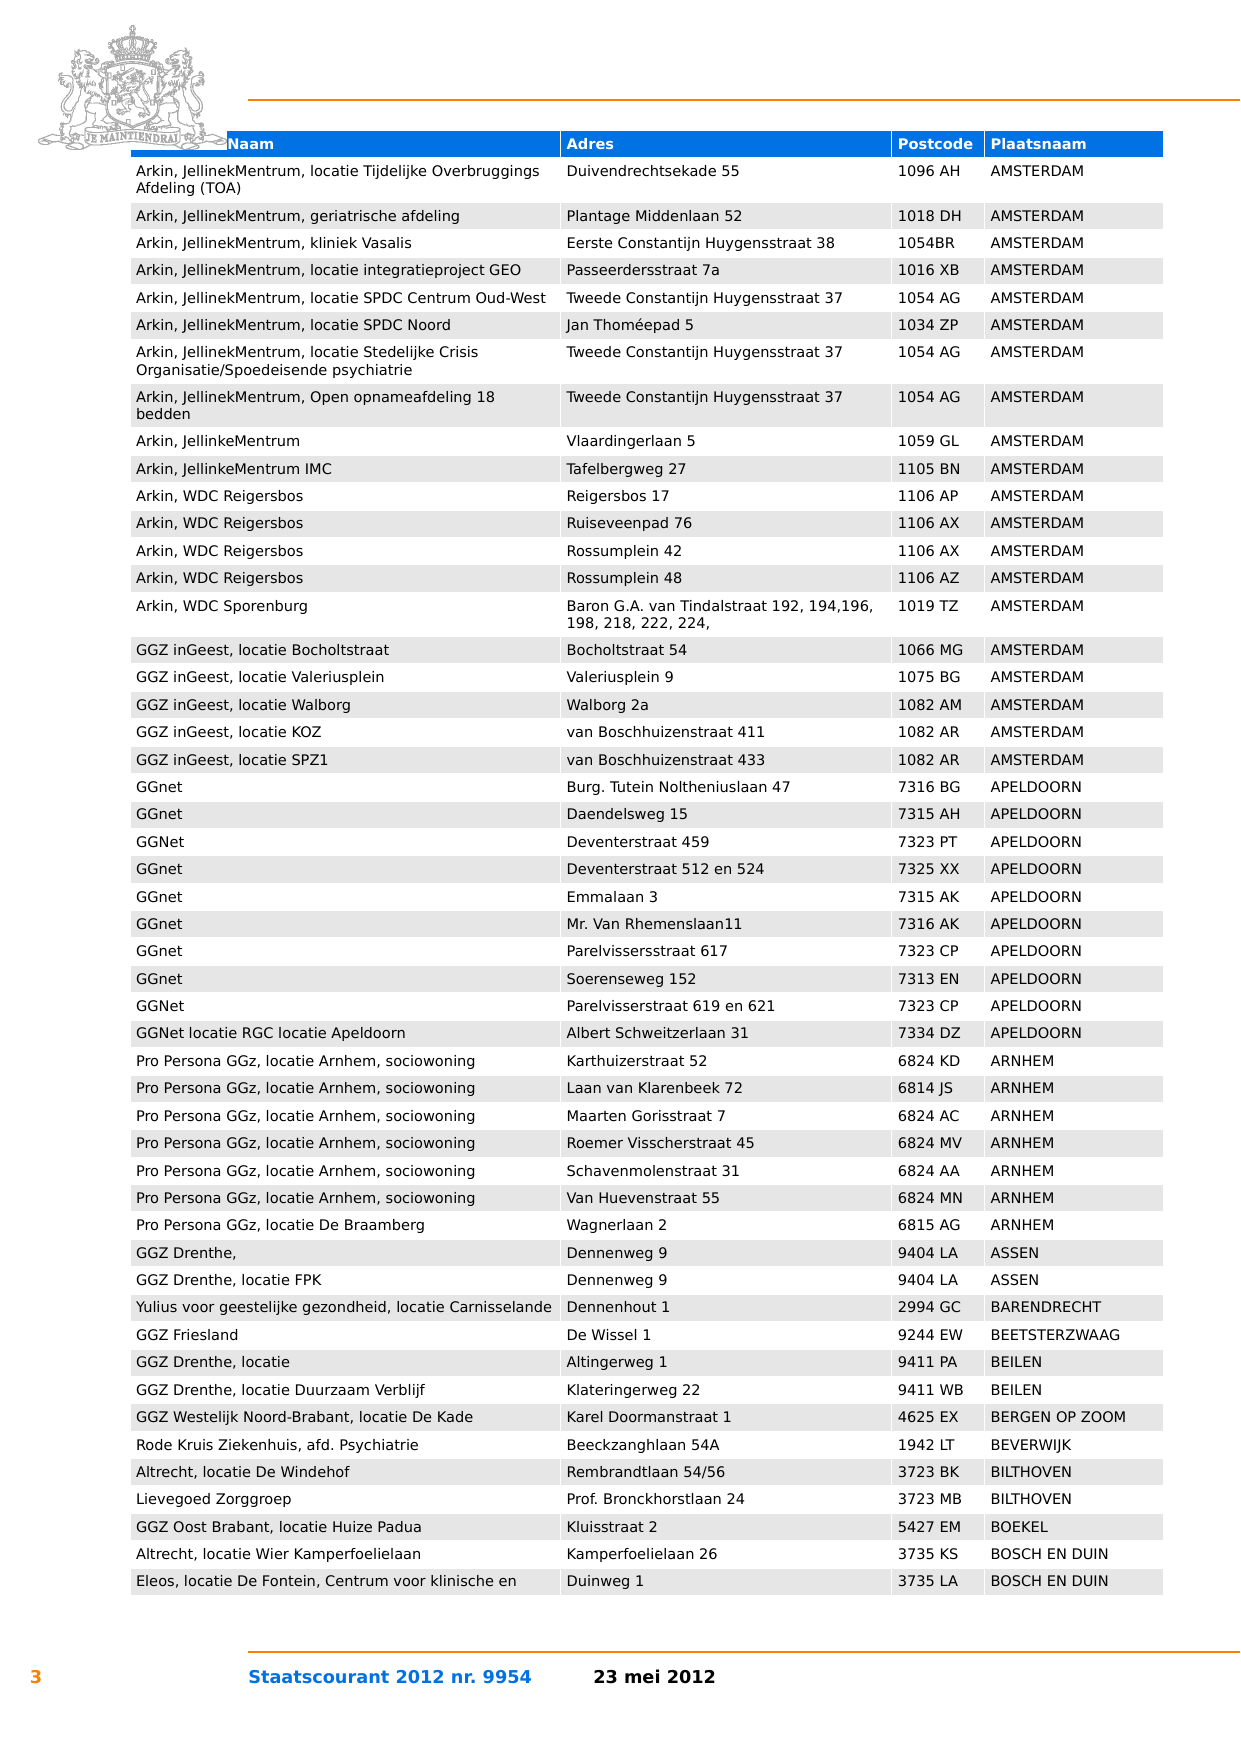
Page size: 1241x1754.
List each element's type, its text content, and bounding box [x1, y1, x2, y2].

table_cell Pro Persona GGz, locatie Arnhem, sociowoning [131, 1130, 560, 1157]
table_cell Soerenseweg 152 [561, 966, 891, 992]
table_cell Arkin, WDC Reigersbos [131, 538, 560, 564]
table_cell GGZ Friesland [131, 1322, 560, 1348]
table_cell BEVERWIJK [985, 1432, 1163, 1458]
table_cell GGZ Drenthe, locatie FPK [131, 1267, 560, 1294]
table_cell Ruiseveenpad 76 [561, 511, 891, 537]
table_cell Arkin, WDC Reigersbos [131, 565, 560, 592]
table_cell 1066 MG [892, 637, 984, 663]
picture [38, 25, 227, 150]
table_cell Arkin, WDC Reigersbos [131, 511, 560, 537]
table_cell GGnet [131, 802, 560, 828]
table_cell AMSTERDAM [985, 230, 1163, 256]
table_cell GGZ inGeest, locatie Walborg [131, 692, 560, 718]
table_cell Klateringerweg 22 [561, 1377, 891, 1403]
table_cell Yulius voor geestelijke gezondheid, locatie Carnisselande [131, 1295, 560, 1321]
table_cell ARNHEM [985, 1158, 1163, 1184]
table_header Postcode [892, 131, 984, 157]
table_cell 1106 AP [892, 483, 984, 509]
table_cell GGNet [131, 993, 560, 1020]
table_cell Eleos, locatie De Fontein, Centrum voor klinische en [131, 1569, 560, 1595]
table_cell Deventerstraat 459 [561, 829, 891, 855]
table_cell Arkin, JellinkeMentrum [131, 429, 560, 455]
table_cell Deventerstraat 512 en 524 [561, 856, 891, 883]
table_cell Pro Persona GGz, locatie De Braamberg [131, 1213, 560, 1239]
table_cell Arkin, JellinekMentrum, locatie integratieproject GEO [131, 258, 560, 284]
table_cell 6824 KD [892, 1048, 984, 1074]
table_cell Kamperfoelielaan 26 [561, 1541, 891, 1568]
table_cell 1106 AX [892, 511, 984, 537]
table_cell Valeriusplein 9 [561, 665, 891, 691]
table_cell Arkin, JellinekMentrum, geriatrische afdeling [131, 203, 560, 229]
table_cell 5427 EM [892, 1514, 984, 1540]
table_cell APELDOORN [985, 993, 1163, 1020]
table_cell 7315 AK [892, 884, 984, 910]
table_cell Tweede Constantijn Huygensstraat 37 [561, 340, 891, 383]
table_cell 7325 XX [892, 856, 984, 883]
table_cell Jan Thoméepad 5 [561, 312, 891, 339]
table_cell Emmalaan 3 [561, 884, 891, 910]
table_cell Tweede Constantijn Huygensstraat 37 [561, 285, 891, 311]
table_cell Laan van Klarenbeek 72 [561, 1076, 891, 1102]
table_cell 7315 AH [892, 802, 984, 828]
table_cell GGZ Westelijk Noord-Brabant, locatie De Kade [131, 1404, 560, 1431]
table_cell Lievegoed Zorggroep [131, 1486, 560, 1513]
table_cell 7313 EN [892, 966, 984, 992]
table_cell 7323 CP [892, 939, 984, 965]
table_cell 1018 DH [892, 203, 984, 229]
table_cell Rode Kruis Ziekenhuis, afd. Psychiatrie [131, 1432, 560, 1458]
table_cell APELDOORN [985, 911, 1163, 937]
table_cell 1054BR [892, 230, 984, 256]
table_cell 1942 LT [892, 1432, 984, 1458]
table_cell Pro Persona GGz, locatie Arnhem, sociowoning [131, 1158, 560, 1184]
table_cell Schavenmolenstraat 31 [561, 1158, 891, 1184]
table_cell Arkin, JellinekMentrum, Open opnameafdeling 18 bedden [131, 384, 560, 427]
table_cell Wagnerlaan 2 [561, 1213, 891, 1239]
table_cell 9404 LA [892, 1240, 984, 1266]
table_cell BILTHOVEN [985, 1459, 1163, 1485]
table_cell BERGEN OP ZOOM [985, 1404, 1163, 1431]
table_cell Arkin, JellinekMentrum, locatie SPDC Noord [131, 312, 560, 339]
table_cell AMSTERDAM [985, 429, 1163, 455]
table_cell BOEKEL [985, 1514, 1163, 1540]
table_cell Arkin, JellinekMentrum, locatie SPDC Centrum Oud-West [131, 285, 560, 311]
table_cell APELDOORN [985, 1021, 1163, 1047]
table_cell Altingerweg 1 [561, 1350, 891, 1376]
table_cell 1082 AR [892, 719, 984, 746]
table_cell ARNHEM [985, 1076, 1163, 1102]
table_cell Parelvissersstraat 617 [561, 939, 891, 965]
table_cell Reigersbos 17 [561, 483, 891, 509]
table_cell 1106 AZ [892, 565, 984, 592]
table_cell Dennenweg 9 [561, 1267, 891, 1294]
table_cell 7323 PT [892, 829, 984, 855]
table_cell 6824 MV [892, 1130, 984, 1157]
table_cell 3723 MB [892, 1486, 984, 1513]
table_cell 1082 AM [892, 692, 984, 718]
table_cell 2994 GC [892, 1295, 984, 1321]
table_cell APELDOORN [985, 966, 1163, 992]
table_cell Arkin, JellinekMentrum, locatie Tijdelijke Overbruggings Afdeling (TOA) [131, 158, 560, 202]
table_cell BARENDRECHT [985, 1295, 1163, 1321]
table_cell Roemer Visscherstraat 45 [561, 1130, 891, 1157]
table_cell Karel Doormanstraat 1 [561, 1404, 891, 1431]
table_cell BILTHOVEN [985, 1486, 1163, 1513]
table_cell 1059 GL [892, 429, 984, 455]
table_cell GGnet [131, 939, 560, 965]
table_cell ARNHEM [985, 1048, 1163, 1074]
table_cell AMSTERDAM [985, 719, 1163, 746]
table_cell 3735 LA [892, 1569, 984, 1595]
table_cell APELDOORN [985, 829, 1163, 855]
table_cell ASSEN [985, 1267, 1163, 1294]
table_cell GGZ inGeest, locatie SPZ1 [131, 747, 560, 773]
table_cell Beeckzanghlaan 54A [561, 1432, 891, 1458]
table_cell Vlaardingerlaan 5 [561, 429, 891, 455]
table_cell Arkin, WDC Reigersbos [131, 483, 560, 509]
table_cell AMSTERDAM [985, 340, 1163, 383]
table_cell Arkin, JellinekMentrum, kliniek Vasalis [131, 230, 560, 256]
table_cell GGZ Oost Brabant, locatie Huize Padua [131, 1514, 560, 1540]
table_cell De Wissel 1 [561, 1322, 891, 1348]
table_cell Pro Persona GGz, locatie Arnhem, sociowoning [131, 1103, 560, 1129]
table_cell Prof. Bronckhorstlaan 24 [561, 1486, 891, 1513]
table_cell APELDOORN [985, 856, 1163, 883]
table_cell Rossumplein 48 [561, 565, 891, 592]
table_cell APELDOORN [985, 939, 1163, 965]
table_cell Bocholtstraat 54 [561, 637, 891, 663]
table_cell GGnet [131, 884, 560, 910]
table_cell AMSTERDAM [985, 384, 1163, 427]
table_cell 1096 AH [892, 158, 984, 202]
table_cell BEETSTERZWAAG [985, 1322, 1163, 1348]
table_cell Pro Persona GGz, locatie Arnhem, sociowoning [131, 1185, 560, 1211]
table_cell Dennenweg 9 [561, 1240, 891, 1266]
table_cell GGnet [131, 966, 560, 992]
table_cell Duinweg 1 [561, 1569, 891, 1595]
table_cell GGnet [131, 856, 560, 883]
table_cell Baron G.A. van Tindalstraat 192, 194,196, 198, 218, 222, 224, [561, 593, 891, 636]
table_cell AMSTERDAM [985, 565, 1163, 592]
table_cell GGZ Drenthe, locatie [131, 1350, 560, 1376]
table_cell AMSTERDAM [985, 692, 1163, 718]
table_cell Arkin, WDC Sporenburg [131, 593, 560, 636]
table_cell AMSTERDAM [985, 538, 1163, 564]
table_cell 1075 BG [892, 665, 984, 691]
table_cell Tweede Constantijn Huygensstraat 37 [561, 384, 891, 427]
table_cell Daendelsweg 15 [561, 802, 891, 828]
table_cell 7316 AK [892, 911, 984, 937]
table_header Naam [131, 131, 560, 157]
table_cell 6824 MN [892, 1185, 984, 1211]
table_cell 1034 ZP [892, 312, 984, 339]
table_cell Duivendrechtsekade 55 [561, 158, 891, 202]
table_cell APELDOORN [985, 884, 1163, 910]
table_cell GGZ inGeest, locatie Valeriusplein [131, 665, 560, 691]
table_cell 9244 EW [892, 1322, 984, 1348]
table_cell 7316 BG [892, 774, 984, 801]
table_cell Arkin, JellinekMentrum, locatie Stedelijke Crisis Organisatie/Spoedeisende psychiatrie [131, 340, 560, 383]
table_cell 3735 KS [892, 1541, 984, 1568]
table_cell BOSCH EN DUIN [985, 1541, 1163, 1568]
table_cell GGZ inGeest, locatie KOZ [131, 719, 560, 746]
table_cell Altrecht, locatie Wier Kamperfoelielaan [131, 1541, 560, 1568]
table_cell Tafelbergweg 27 [561, 456, 891, 482]
table_cell GGNet locatie RGC locatie Apeldoorn [131, 1021, 560, 1047]
table_cell 1054 AG [892, 285, 984, 311]
table_cell GGZ inGeest, locatie Bocholtstraat [131, 637, 560, 663]
table_cell ASSEN [985, 1240, 1163, 1266]
table_cell ARNHEM [985, 1185, 1163, 1211]
table_cell 3723 BK [892, 1459, 984, 1485]
table_cell 1054 AG [892, 340, 984, 383]
table_cell AMSTERDAM [985, 285, 1163, 311]
table_cell Passeerdersstraat 7a [561, 258, 891, 284]
table_cell AMSTERDAM [985, 483, 1163, 509]
table_cell Eerste Constantijn Huygensstraat 38 [561, 230, 891, 256]
table_cell AMSTERDAM [985, 258, 1163, 284]
table_cell Maarten Gorisstraat 7 [561, 1103, 891, 1129]
table_header Adres [561, 131, 891, 157]
table_cell AMSTERDAM [985, 747, 1163, 773]
table_cell 6824 AA [892, 1158, 984, 1184]
table_cell AMSTERDAM [985, 511, 1163, 537]
table_cell 1054 AG [892, 384, 984, 427]
table_cell Karthuizerstraat 52 [561, 1048, 891, 1074]
table_cell GGNet [131, 829, 560, 855]
table_cell ARNHEM [985, 1130, 1163, 1157]
table_cell AMSTERDAM [985, 203, 1163, 229]
table_cell Rossumplein 42 [561, 538, 891, 564]
table_cell Van Huevenstraat 55 [561, 1185, 891, 1211]
table_cell GGZ Drenthe, [131, 1240, 560, 1266]
table_cell AMSTERDAM [985, 158, 1163, 202]
table_cell AMSTERDAM [985, 593, 1163, 636]
table_cell APELDOORN [985, 802, 1163, 828]
table_cell ARNHEM [985, 1103, 1163, 1129]
table_cell BEILEN [985, 1377, 1163, 1403]
table_cell Pro Persona GGz, locatie Arnhem, sociowoning [131, 1076, 560, 1102]
table_cell AMSTERDAM [985, 637, 1163, 663]
table_cell AMSTERDAM [985, 312, 1163, 339]
table_cell APELDOORN [985, 774, 1163, 801]
table_cell Parelvisserstraat 619 en 621 [561, 993, 891, 1020]
table_cell Walborg 2a [561, 692, 891, 718]
table_cell GGnet [131, 911, 560, 937]
table_cell Dennenhout 1 [561, 1295, 891, 1321]
table_cell Altrecht, locatie De Windehof [131, 1459, 560, 1485]
table_cell Arkin, JellinkeMentrum IMC [131, 456, 560, 482]
table_cell 6815 AG [892, 1213, 984, 1239]
table_cell Albert Schweitzerlaan 31 [561, 1021, 891, 1047]
table_cell ARNHEM [985, 1213, 1163, 1239]
table_cell 1019 TZ [892, 593, 984, 636]
table_cell GGZ Drenthe, locatie Duurzaam Verblijf [131, 1377, 560, 1403]
table_cell 4625 EX [892, 1404, 984, 1431]
table_cell 9411 PA [892, 1350, 984, 1376]
table_cell Mr. Van Rhemenslaan11 [561, 911, 891, 937]
table_cell 1105 BN [892, 456, 984, 482]
table_cell AMSTERDAM [985, 665, 1163, 691]
table_cell 9404 LA [892, 1267, 984, 1294]
table_cell BOSCH EN DUIN [985, 1569, 1163, 1595]
table_cell 1106 AX [892, 538, 984, 564]
table_cell 1016 XB [892, 258, 984, 284]
table_cell 6814 JS [892, 1076, 984, 1102]
table_cell Burg. Tutein Noltheniuslaan 47 [561, 774, 891, 801]
table_cell 7323 CP [892, 993, 984, 1020]
table_cell Kluisstraat 2 [561, 1514, 891, 1540]
table_cell van Boschhuizenstraat 433 [561, 747, 891, 773]
table_cell Plantage Middenlaan 52 [561, 203, 891, 229]
table_cell 7334 DZ [892, 1021, 984, 1047]
table_cell BEILEN [985, 1350, 1163, 1376]
table_cell van Boschhuizenstraat 411 [561, 719, 891, 746]
table_cell Rembrandtlaan 54/56 [561, 1459, 891, 1485]
table_cell GGnet [131, 774, 560, 801]
table_cell 6824 AC [892, 1103, 984, 1129]
table_cell AMSTERDAM [985, 456, 1163, 482]
table_header Plaatsnaam [985, 131, 1163, 157]
table_cell Pro Persona GGz, locatie Arnhem, sociowoning [131, 1048, 560, 1074]
table_cell 9411 WB [892, 1377, 984, 1403]
table_cell 1082 AR [892, 747, 984, 773]
